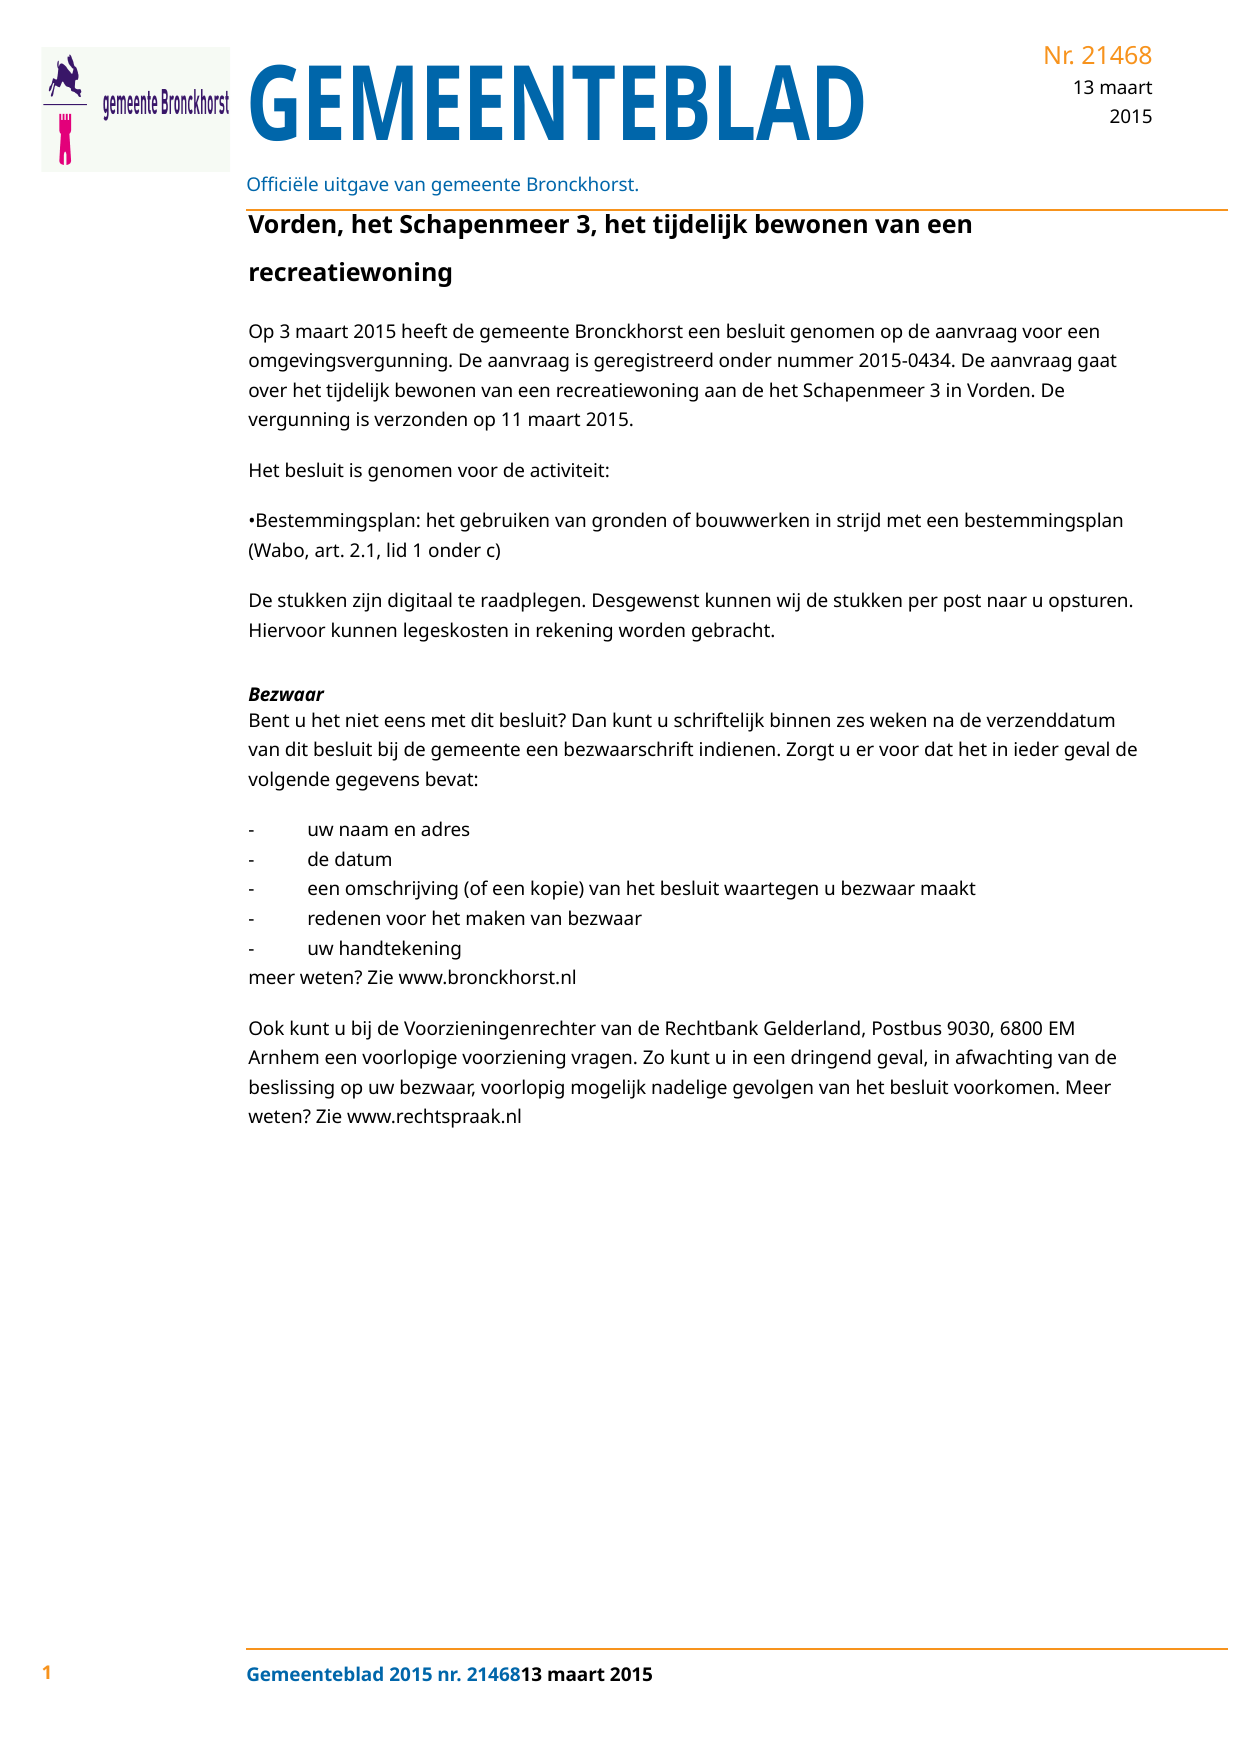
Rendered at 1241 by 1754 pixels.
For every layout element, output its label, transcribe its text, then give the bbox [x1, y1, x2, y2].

text •Bestemmingsplan: het gebruiken van gronden of bouwwerken in strijd met een bestemmingsplan (Wabo, art. 2.1, lid 1 onder c) [248, 507, 1152, 563]
text De stukken zijn digitaal te raadplegen. Desgewenst kunnen wij de stukken per post naar u opsturen. Hiervoor kunnen legeskosten in rekening worden gebracht. [248, 587, 1152, 643]
list een omschrijving (of een kopie) van het besluit waartegen u bezwaar maakt [248, 876, 1152, 901]
text Ook kunt u bij de Voorzieningenrechter van de Rechtbank Gelderland, Postbus 9030, 6800 EM Arnhem een voorlopige voorziening vragen. Zo kunt u in een dringend geval, in afwachting van de beslissing op uw bezwaar, voorlopig mogelijk nadelige gevolgen van het besluit voorkomen. Meer weten? Zie www.rechtspraak.nl [248, 1015, 1152, 1129]
list redenen voor het maken van bezwaar [248, 905, 1152, 931]
text meer weten? Zie www.bronckhorst.nl [248, 964, 1152, 990]
text Op 3 maart 2015 heeft de gemeente Bronckhorst een besluit genomen op de aanvraag voor een omgevingsvergunning. De aanvraag is geregistreerd onder nummer 2015-0434. De aanvraag gaat over het tijdelijk bewonen van een recreatiewoning aan de het Schapenmeer 3 in Vorden. De vergunning is verzonden op 11 maart 2015. [248, 318, 1152, 432]
text Bent u het niet eens met dit besluit? Dan kunt u schriftelijk binnen zes weken na de verzenddatum van dit besluit bij de gemeente een bezwaarschrift indienen. Zorgt u er voor dat het in ieder geval de volgende gegevens bevat: [248, 707, 1152, 792]
list uw naam en adres [248, 816, 1152, 842]
text Vorden, het Schapenmeer 3, het tijdelijk bewonen van een recreatiewoning [248, 211, 1152, 288]
text Het besluit is genomen voor de activiteit: [248, 457, 1152, 483]
text Bezwaar [248, 681, 1152, 707]
list de datum [248, 846, 1152, 872]
list uw handtekening [248, 935, 1152, 960]
picture [41, 47, 231, 172]
